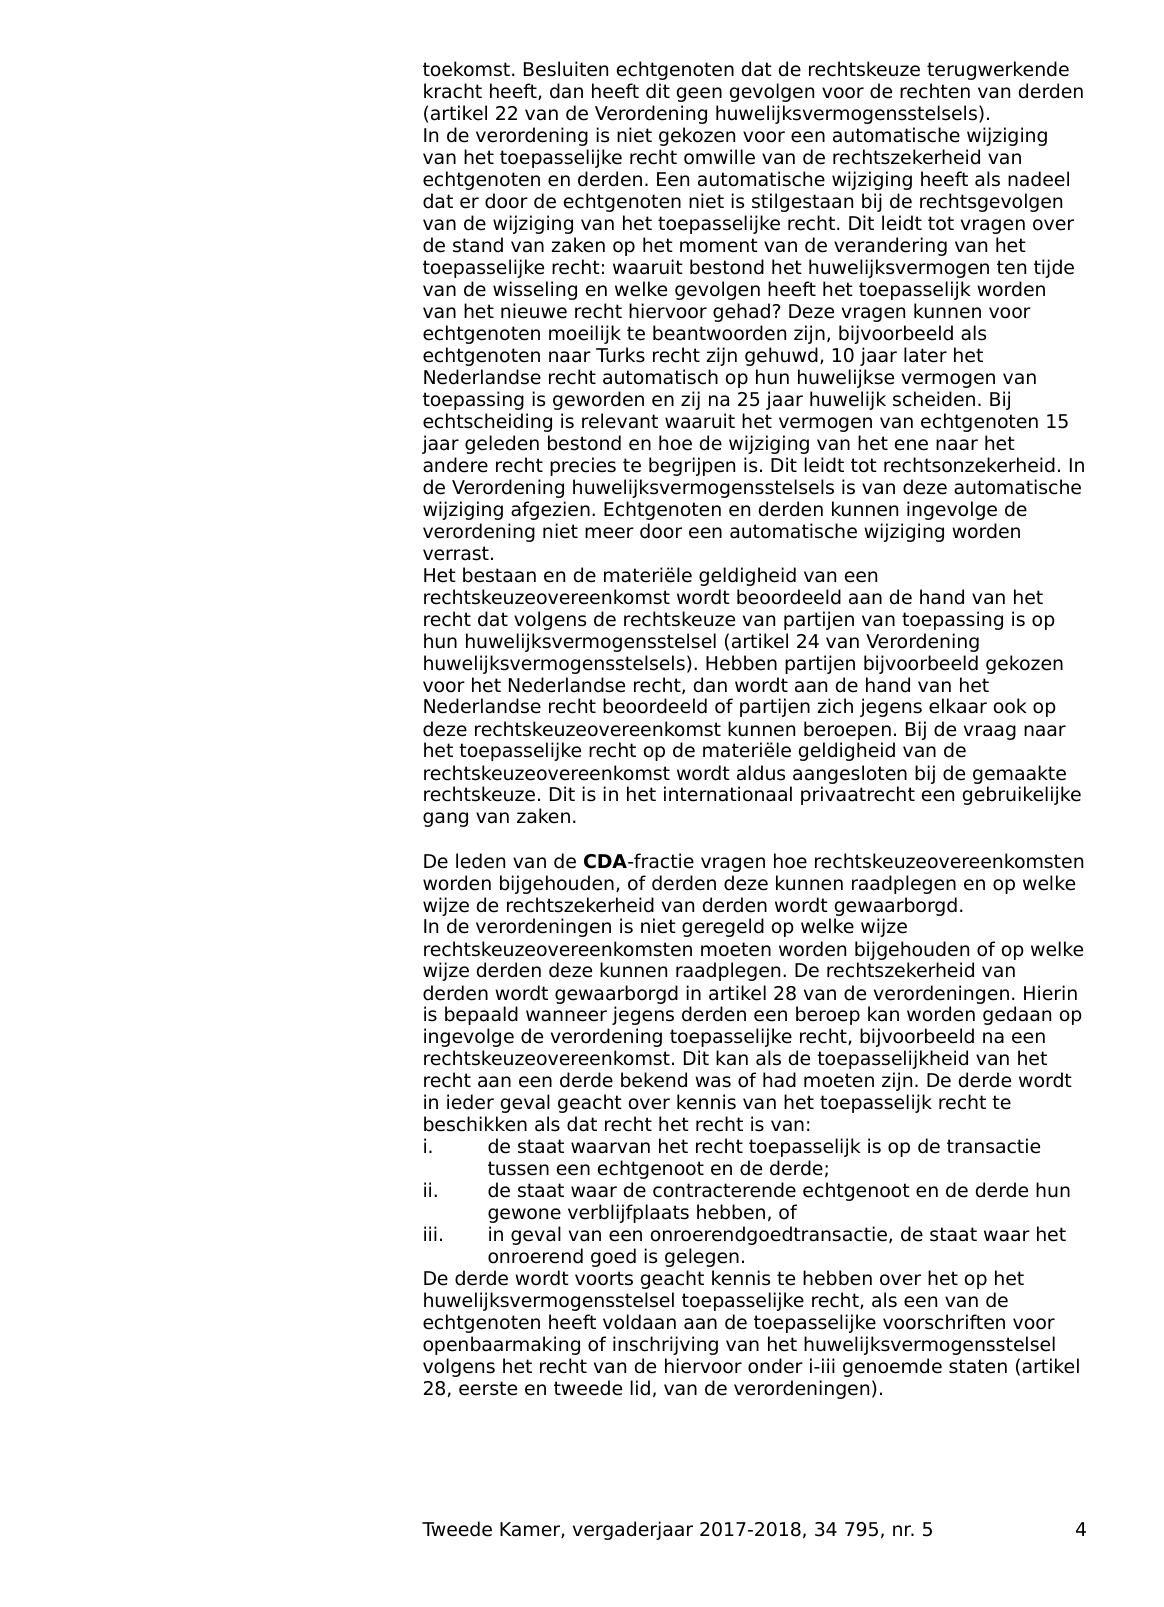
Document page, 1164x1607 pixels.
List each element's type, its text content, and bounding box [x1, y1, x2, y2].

text ii. de staat waar de contracterende echtgenoot en de derde hun gewone verblijfplaats hebben, of [422, 1180, 1087, 1224]
text toekomst. Besluiten echtgenoten dat de rechtskeuze terugwerkende kracht heeft, dan heeft dit geen gevolgen voor de rechten van derden (artikel 22 van de Verordening huwelijksvermogensstelsels). [422, 59, 1087, 125]
text De derde wordt voorts geacht kennis te hebben over het op het huwelijksvermogensstelsel toepasselijke recht, als een van de echtgenoten heeft voldaan aan de toepasselijke voorschriften voor openbaarmaking of inschrijving van het huwelijksvermogensstelsel volgens het recht van de hiervoor onder i-iii genoemde staten (artikel 28, eerste en tweede lid, van de verordeningen). [422, 1268, 1087, 1400]
text i. de staat waarvan het recht toepasselijk is op de transactie tussen een echtgenoot en de derde; [422, 1136, 1087, 1180]
text In de verordeningen is niet geregeld op welke wijze rechtskeuzeovereenkomsten moeten worden bijgehouden of op welke wijze derden deze kunnen raadplegen. De rechtszekerheid van derden wordt gewaarborgd in artikel 28 van de verordeningen. Hierin is bepaald wanneer jegens derden een beroep kan worden gedaan op ingevolge de verordening toepasselijke recht, bijvoorbeeld na een rechtskeuzeovereenkomst. Dit kan als de toepasselijkheid van het recht aan een derde bekend was of had moeten zijn. De derde wordt in ieder geval geacht over kennis van het toepasselijk recht te beschikken als dat recht het recht is van: [422, 916, 1087, 1136]
text De leden van de CDA-fractie vragen hoe rechtskeuzeovereenkomsten worden bijgehouden, of derden deze kunnen raadplegen en op welke wijze de rechtszekerheid van derden wordt gewaarborgd. [422, 851, 1087, 916]
text In de verordening is niet gekozen voor een automatische wijziging van het toepasselijke recht omwille van de rechtszekerheid van echtgenoten en derden. Een automatische wijziging heeft als nadeel dat er door de echtgenoten niet is stilgestaan bij de rechtsgevolgen van de wijziging van het toepasselijke recht. Dit leidt tot vragen over de stand van zaken op het moment van de verandering van het toepasselijke recht: waaruit bestond het huwelijksvermogen ten tijde van de wisseling en welke gevolgen heeft het toepasselijk worden van het nieuwe recht hiervoor gehad? Deze vragen kunnen voor echtgenoten moeilijk te beantwoorden zijn, bijvoorbeeld als echtgenoten naar Turks recht zijn gehuwd, 10 jaar later het Nederlandse recht automatisch op hun huwelijkse vermogen van toepassing is geworden en zij na 25 jaar huwelijk scheiden. Bij echtscheiding is relevant waaruit het vermogen van echtgenoten 15 jaar geleden bestond en hoe de wijziging van het ene naar het andere recht precies te begrijpen is. Dit leidt tot rechtsonzekerheid. In de Verordening huwelijksvermogensstelsels is van deze automatische wijziging afgezien. Echtgenoten en derden kunnen ingevolge de verordening niet meer door een automatische wijziging worden verrast. [422, 125, 1087, 564]
text Het bestaan en de materiële geldigheid van een rechtskeuzeovereenkomst wordt beoordeeld aan de hand van het recht dat volgens de rechtskeuze van partijen van toepassing is op hun huwelijksvermogensstelsel (artikel 24 van Verordening huwelijksvermogensstelsels). Hebben partijen bijvoorbeeld gekozen voor het Nederlandse recht, dan wordt aan de hand van het Nederlandse recht beoordeeld of partijen zich jegens elkaar ook op deze rechtskeuzeovereenkomst kunnen beroepen. Bij de vraag naar het toepasselijke recht op de materiële geldigheid van de rechtskeuzeovereenkomst wordt aldus aangesloten bij de gemaakte rechtskeuze. Dit is in het internationaal privaatrecht een gebruikelijke gang van zaken. [422, 564, 1087, 828]
text iii. in geval van een onroerendgoedtransactie, de staat waar het onroerend goed is gelegen. [422, 1224, 1087, 1268]
